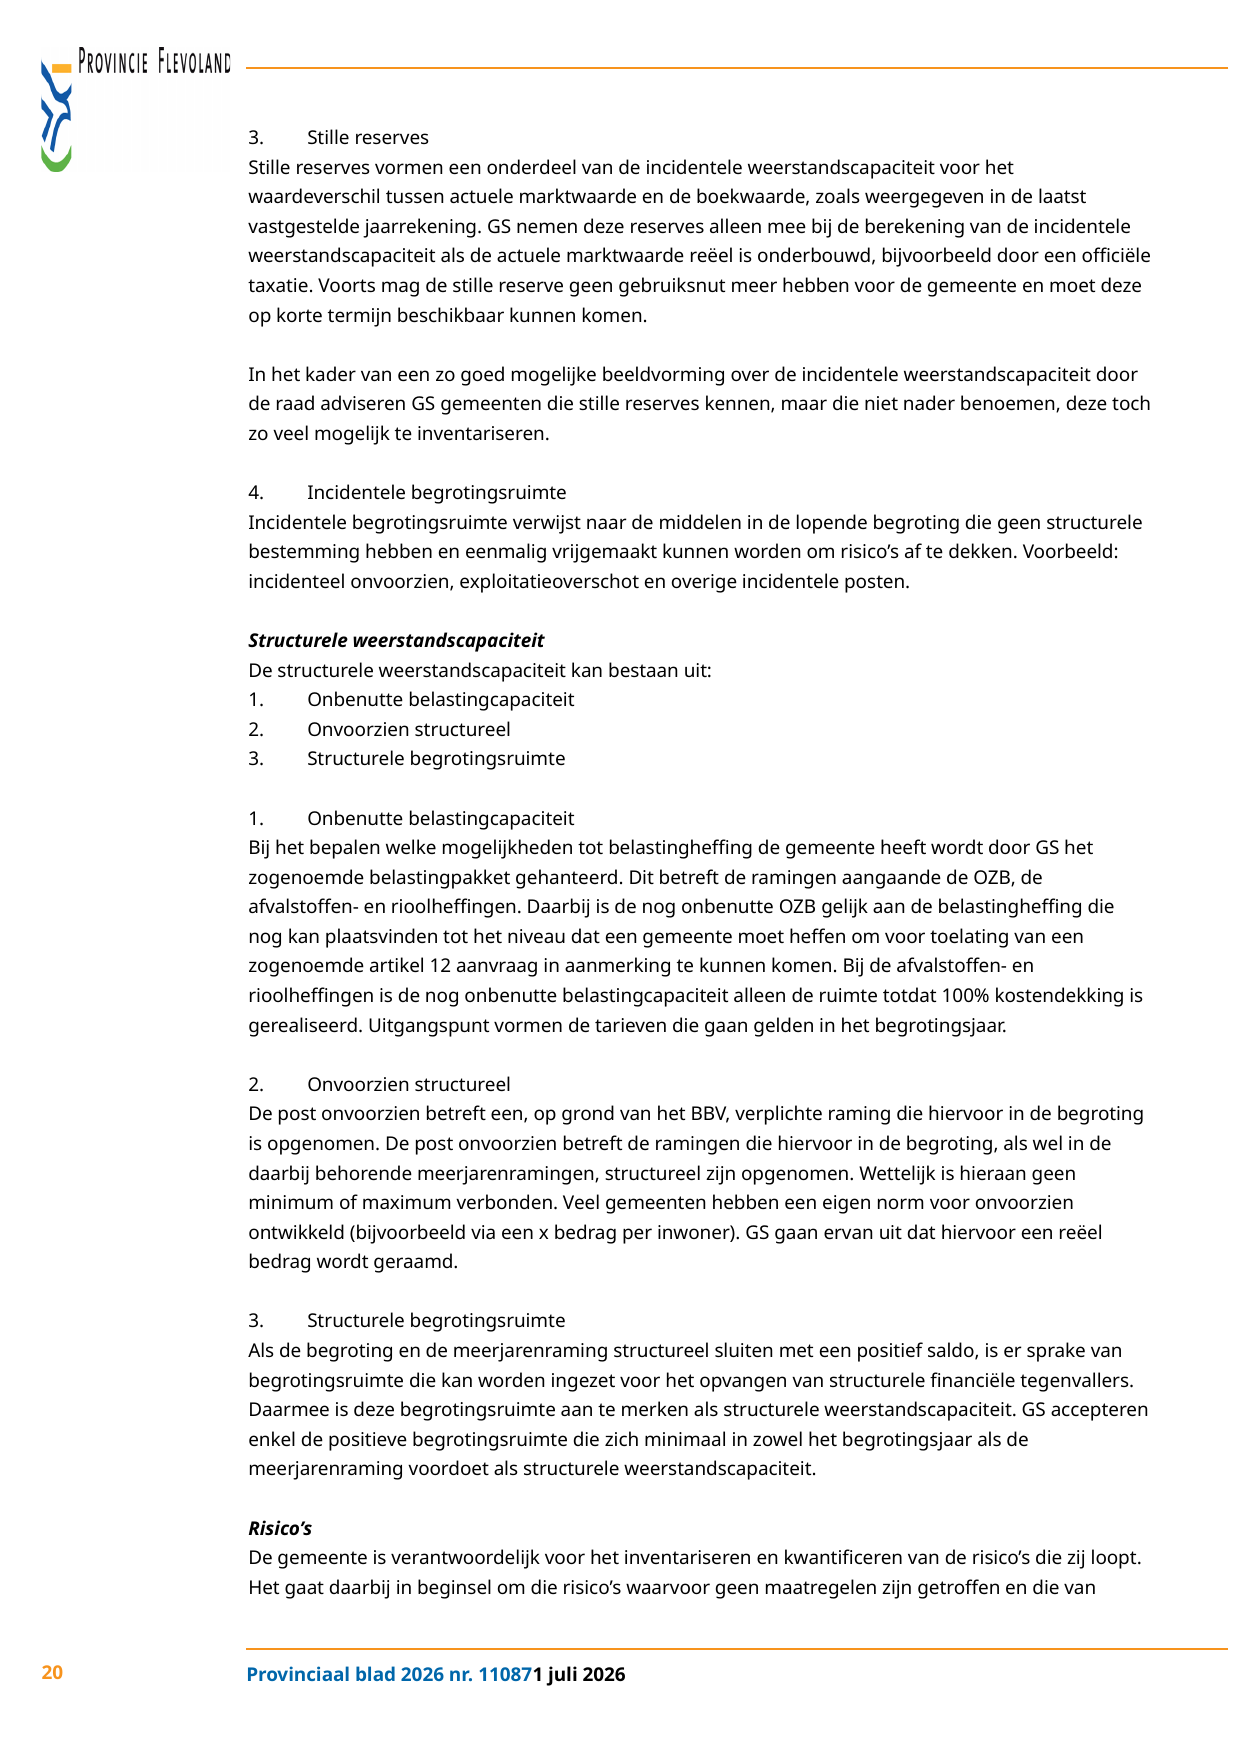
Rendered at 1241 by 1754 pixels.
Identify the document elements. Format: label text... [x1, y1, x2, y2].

list Stille reserves [248, 124, 1152, 150]
text De structurele weerstandscapaciteit kan bestaan uit: [248, 657, 1152, 683]
text Structurele weerstandscapaciteit [248, 627, 1152, 653]
text De gemeente is verantwoordelijk voor het inventariseren en kwantificeren van de risico’s die zij loopt. Het gaat daarbij in beginsel om die risico’s waarvoor geen maatregelen zijn getroffen en die van [248, 1544, 1152, 1600]
text Stille reserves vormen een onderdeel van de incidentele weerstandscapaciteit voor het waardeverschil tussen actuele marktwaarde en de boekwaarde, zoals weergegeven in de laatst vastgestelde jaarrekening. GS nemen deze reserves alleen mee bij de berekening van de incidentele weerstandscapaciteit als de actuele marktwaarde reëel is onderbouwd, bijvoorbeeld door een officiële taxatie. Voorts mag de stille reserve geen gebruiksnut meer hebben voor de gemeente en moet deze op korte termijn beschikbaar kunnen komen. [248, 154, 1152, 328]
list Onbenutte belastingcapaciteit [248, 686, 1152, 712]
list Onbenutte belastingcapaciteit [248, 805, 1152, 831]
list Incidentele begrotingsruimte [248, 479, 1152, 505]
list Structurele begrotingsruimte [248, 746, 1152, 771]
list Onvoorzien structureel [248, 716, 1152, 742]
text Incidentele begrotingsruimte verwijst naar de middelen in de lopende begroting die geen structurele bestemming hebben en eenmalig vrijgemaakt kunnen worden om risico’s af te dekken. Voorbeeld: incidenteel onvoorzien, exploitatieoverschot en overige incidentele posten. [248, 509, 1152, 594]
text De post onvoorzien betreft een, op grond van het BBV, verplichte raming die hiervoor in de begroting is opgenomen. De post onvoorzien betreft de ramingen die hiervoor in de begroting, als wel in de daarbij behorende meerjarenramingen, structureel zijn opgenomen. Wettelijk is hieraan geen minimum of maximum verbonden. Veel gemeenten hebben een eigen norm voor onvoorzien ontwikkeld (bijvoorbeeld via een x bedrag per inwoner). GS gaan ervan uit dat hiervoor een reëel bedrag wordt geraamd. [248, 1101, 1152, 1274]
picture [41, 47, 231, 172]
text Als de begroting en de meerjarenraming structureel sluiten met een positief saldo, is er sprake van begrotingsruimte die kan worden ingezet voor het opvangen van structurele financiële tegenvallers. Daarmee is deze begrotingsruimte aan te merken als structurele weerstandscapaciteit. GS accepteren enkel de positieve begrotingsruimte die zich minimaal in zowel het begrotingsjaar als de meerjarenraming voordoet als structurele weerstandscapaciteit. [248, 1337, 1152, 1481]
text Risico’s [248, 1515, 1152, 1541]
list Structurele begrotingsruimte [248, 1308, 1152, 1333]
text In het kader van een zo goed mogelijke beeldvorming over de incidentele weerstandscapaciteit door de raad adviseren GS gemeenten die stille reserves kennen, maar die niet nader benoemen, deze toch zo veel mogelijk te inventariseren. [248, 361, 1152, 446]
list Onvoorzien structureel [248, 1071, 1152, 1097]
text Bij het bepalen welke mogelijkheden tot belastingheffing de gemeente heeft wordt door GS het zogenoemde belastingpakket gehanteerd. Dit betreft de ramingen aangaande de OZB, de afvalstoffen- en rioolheffingen. Daarbij is de nog onbenutte OZB gelijk aan de belastingheffing die nog kan plaatsvinden tot het niveau dat een gemeente moet heffen om voor toelating van een zogenoemde artikel 12 aanvraag in aanmerking te kunnen komen. Bij de afvalstoffen- en rioolheffingen is de nog onbenutte belastingcapaciteit alleen de ruimte totdat 100% kostendekking is gerealiseerd. Uitgangspunt vormen de tarieven die gaan gelden in het begrotingsjaar. [248, 834, 1152, 1038]
